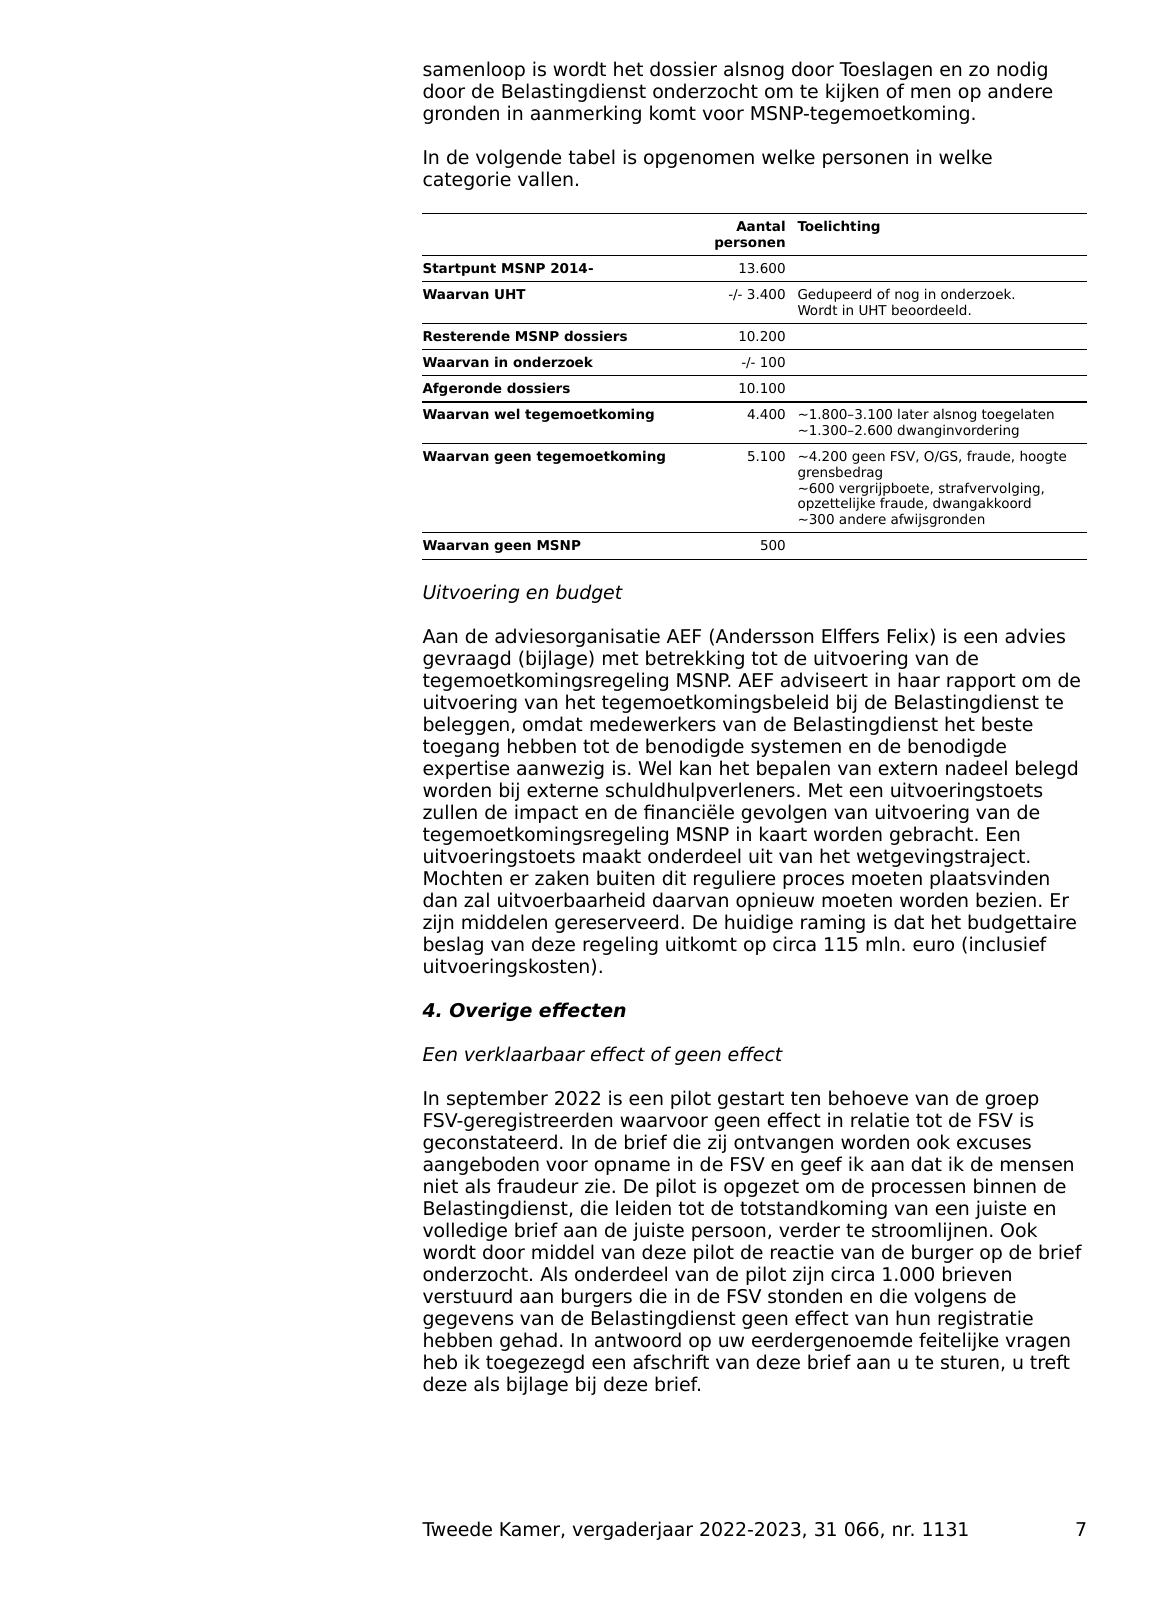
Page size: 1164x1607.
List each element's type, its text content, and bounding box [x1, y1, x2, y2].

table_cell [791, 376, 1087, 401]
text In september 2022 is een pilot gestart ten behoeve van de groep FSV-geregistreerden waarvoor geen effect in relatie tot de FSV is geconstateerd. In de brief die zij ontvangen worden ook excuses aangeboden voor opname in de FSV en geef ik aan dat ik de mensen niet als fraudeur zie. De pilot is opgezet om de processen binnen de Belastingdienst, die leiden tot de totstandkoming van een juiste en volledige brief aan de juiste persoon, verder te stroomlijnen. Ook wordt door middel van deze pilot de reactie van de burger op de brief onderzocht. Als onderdeel van de pilot zijn circa 1.000 brieven verstuurd aan burgers die in de FSV stonden en die volgens de gegevens van de Belastingdienst geen effect van hun registratie hebben gehad. In antwoord op uw eerdergenoemde feitelijke vragen heb ik toegezegd een afschrift van deze brief aan u te sturen, u treft deze als bijlage bij deze brief. [422, 1088, 1087, 1396]
table_cell 500 [703, 533, 791, 558]
table_cell [791, 350, 1087, 375]
subtitle Uitvoering en budget [422, 582, 1087, 604]
table_cell 4.400 [703, 403, 791, 443]
table_cell [791, 324, 1087, 349]
table_cell Waarvan geen tegemoetkoming [422, 444, 703, 532]
text Aan de adviesorganisatie AEF (Andersson Elffers Felix) is een advies gevraagd (bijlage) met betrekking tot de uitvoering van de tegemoetkomingsregeling MSNP. AEF adviseert in haar rapport om de uitvoering van het tegemoetkomingsbeleid bij de Belastingdienst te beleggen, omdat medewerkers van de Belastingdienst het beste toegang hebben tot de benodigde systemen en de benodigde expertise aanwezig is. Wel kan het bepalen van extern nadeel belegd worden bij externe schuldhulpverleners. Met een uitvoeringstoets zullen de impact en de financiële gevolgen van uitvoering van de tegemoetkomingsregeling MSNP in kaart worden gebracht. Een uitvoeringstoets maakt onderdeel uit van het wetgevingstraject. Mochten er zaken buiten dit reguliere proces moeten plaatsvinden dan zal uitvoerbaarheid daarvan opnieuw moeten worden bezien. Er zijn middelen gereserveerd. De huidige raming is dat het budgettaire beslag van deze regeling uitkomt op circa 115 mln. euro (inclusief uitvoeringskosten). [422, 626, 1087, 977]
text In de volgende tabel is opgenomen welke personen in welke categorie vallen. [422, 147, 1087, 191]
subtitle Een verklaarbaar effect of geen effect [422, 1044, 1087, 1066]
table_cell [791, 533, 1087, 558]
table_cell 13.600 [703, 256, 791, 281]
table_cell ~4.200 geen FSV, O/GS, fraude, hoogte grensbedrag ~600 vergrijpboete, strafvervolging, opzettelijke fraude, dwangakkoord ~300 andere afwijsgronden [791, 444, 1087, 532]
text samenloop is wordt het dossier alsnog door Toeslagen en zo nodig door de Belastingdienst onderzocht om te kijken of men op andere gronden in aanmerking komt voor MSNP-tegemoetkoming. [422, 59, 1087, 125]
table_cell Afgeronde dossiers [422, 376, 703, 401]
table_cell Gedupeerd of nog in onderzoek. Wordt in UHT beoordeeld. [791, 282, 1087, 323]
table_cell Resterende MSNP dossiers [422, 324, 703, 349]
table_header [422, 214, 703, 255]
table_cell 10.100 [703, 376, 791, 401]
table_cell 5.100 [703, 444, 791, 532]
table_cell Startpunt MSNP 2014- [422, 256, 703, 281]
table_header Toelichting [791, 214, 1087, 255]
table_cell 10.200 [703, 324, 791, 349]
table_cell -/- 3.400 [703, 282, 791, 323]
table_cell [791, 256, 1087, 281]
table_cell -/- 100 [703, 350, 791, 375]
table_cell Waarvan geen MSNP [422, 533, 703, 558]
table_header Aantal personen [703, 214, 791, 255]
table_cell ~1.800–3.100 later alsnog toegelaten ~1.300–2.600 dwanginvordering [791, 403, 1087, 443]
subtitle 4. Overige effecten [422, 1000, 1087, 1022]
table_cell Waarvan UHT [422, 282, 703, 323]
table_cell Waarvan in onderzoek [422, 350, 703, 375]
table_cell Waarvan wel tegemoetkoming [422, 403, 703, 443]
